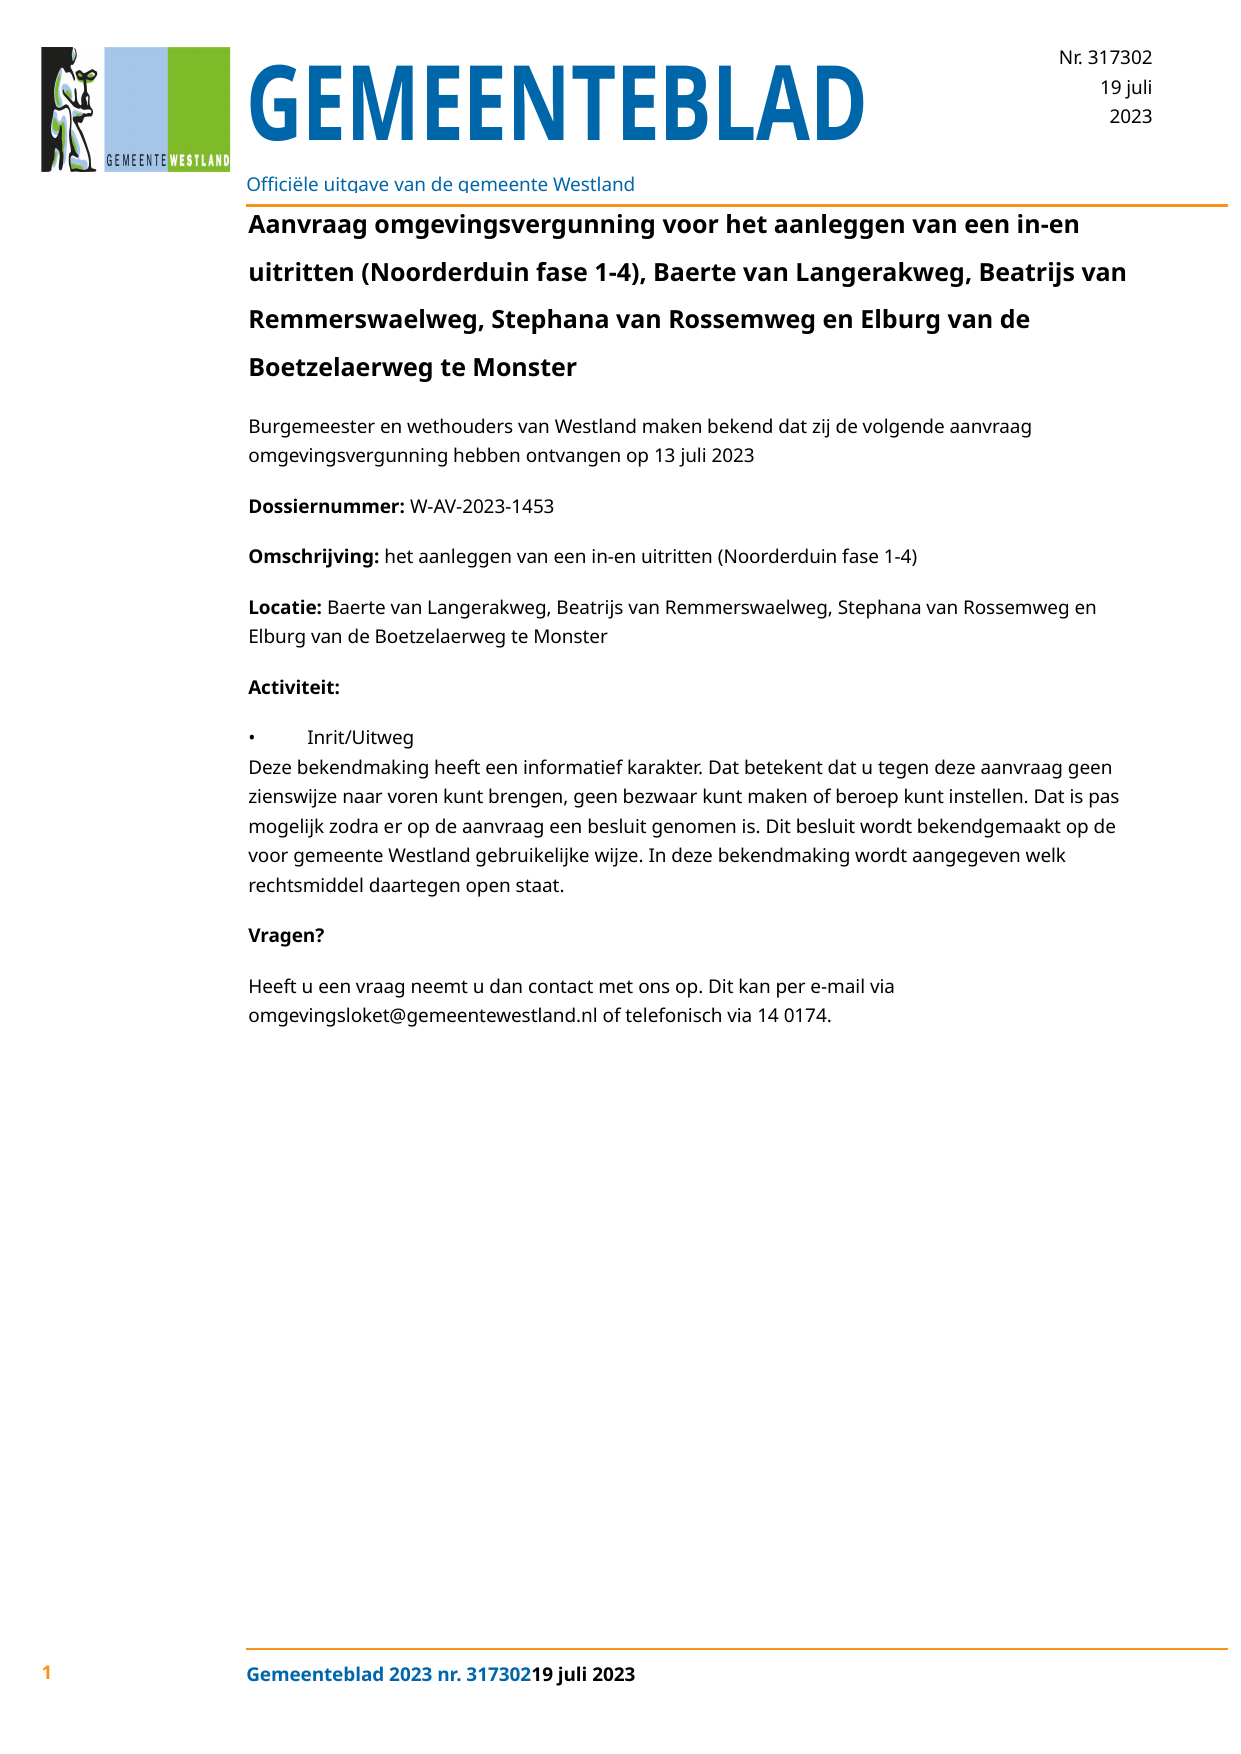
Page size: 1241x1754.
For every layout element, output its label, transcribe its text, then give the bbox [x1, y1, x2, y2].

picture [41, 47, 231, 172]
text Dossiernummer: W-AV-2023-1453 [248, 493, 1152, 519]
text Deze bekendmaking heeft een informatief karakter. Dat betekent dat u tegen deze aanvraag geen zienswijze naar voren kunt brengen, geen bezwaar kunt maken of beroep kunt instellen. Dat is pas mogelijk zodra er op de aanvraag een besluit genomen is. Dit besluit wordt bekendgemaakt op de voor gemeente Westland gebruikelijke wijze. In deze bekendmaking wordt aangegeven welk rechtsmiddel daartegen open staat. [248, 754, 1152, 898]
text Heeft u een vraag neemt u dan contact met ons op. Dit kan per e-mail via omgevingsloket@gemeentewestland.nl of telefonisch via 14 0174. [248, 973, 1152, 1028]
list Inrit/Uitweg [248, 724, 1152, 750]
text Activiteit: [248, 674, 1152, 700]
text Burgemeester en wethouders van Westland maken bekend dat zij de volgende aanvraag omgevingsvergunning hebben ontvangen op 13 juli 2023 [248, 413, 1152, 468]
text Vragen? [248, 923, 1152, 948]
text Locatie: Baerte van Langerakweg, Beatrijs van Remmerswaelweg, Stephana van Rossemweg en Elburg van de Boetzelaerweg te Monster [248, 594, 1152, 649]
text Aanvraag omgevingsvergunning voor het aanleggen van een in-en uitritten (Noorderduin fase 1-4), Baerte van Langerakweg, Beatrijs van Remmerswaelweg, Stephana van Rossemweg en Elburg van de Boetzelaerweg te Monster [248, 207, 1152, 384]
text Omschrijving: het aanleggen van een in-en uitritten (Noorderduin fase 1-4) [248, 543, 1152, 569]
